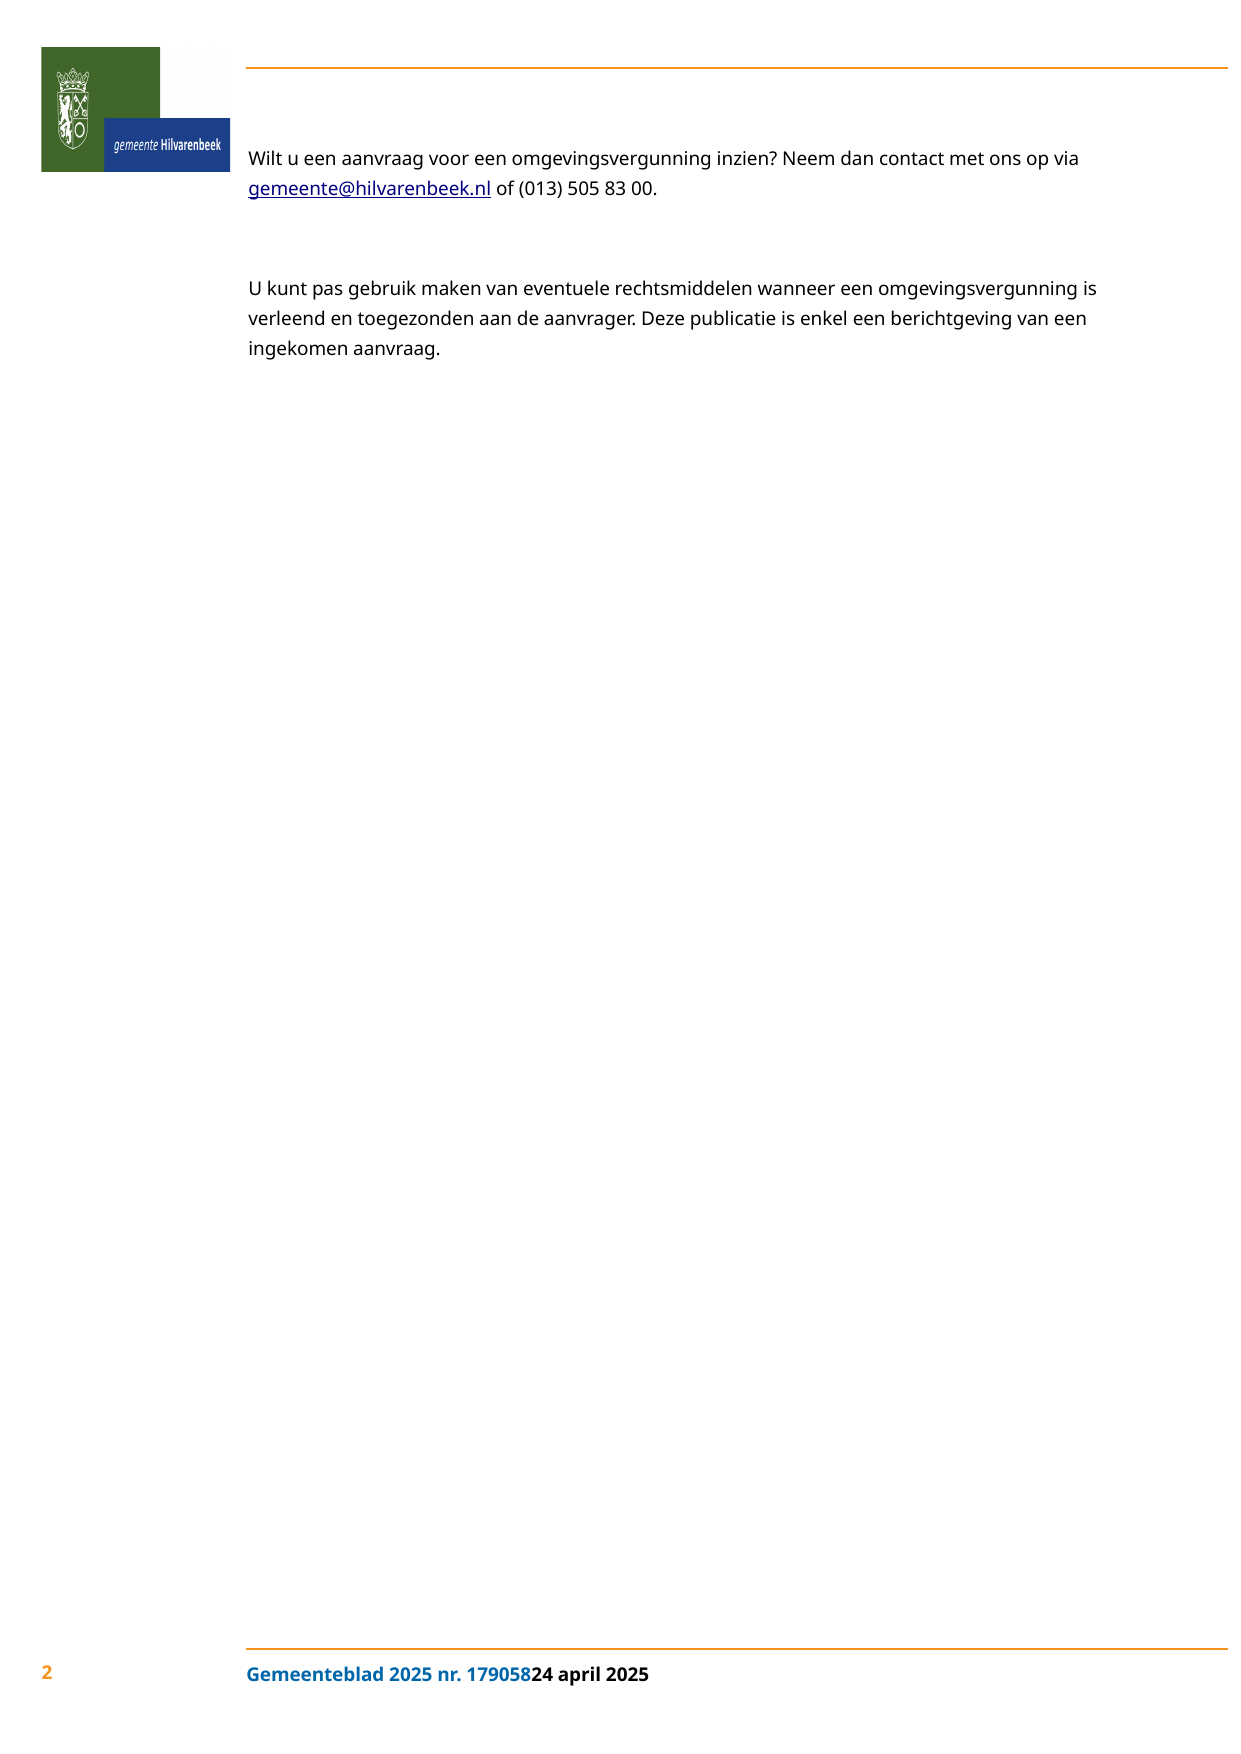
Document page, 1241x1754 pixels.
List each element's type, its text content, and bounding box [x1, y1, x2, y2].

text U kunt pas gebruik maken van eventuele rechtsmiddelen wanneer een omgevingsvergunning is verleend en toegezonden aan de aanvrager. Deze publicatie is enkel een berichtgeving van een ingekomen aanvraag. [248, 276, 1152, 361]
text Wilt u een aanvraag voor een omgevingsvergunning inzien? Neem dan contact met ons op via gemeente@hilvarenbeek.nl of (013) 505 83 00. [248, 145, 1152, 201]
picture [41, 47, 231, 172]
